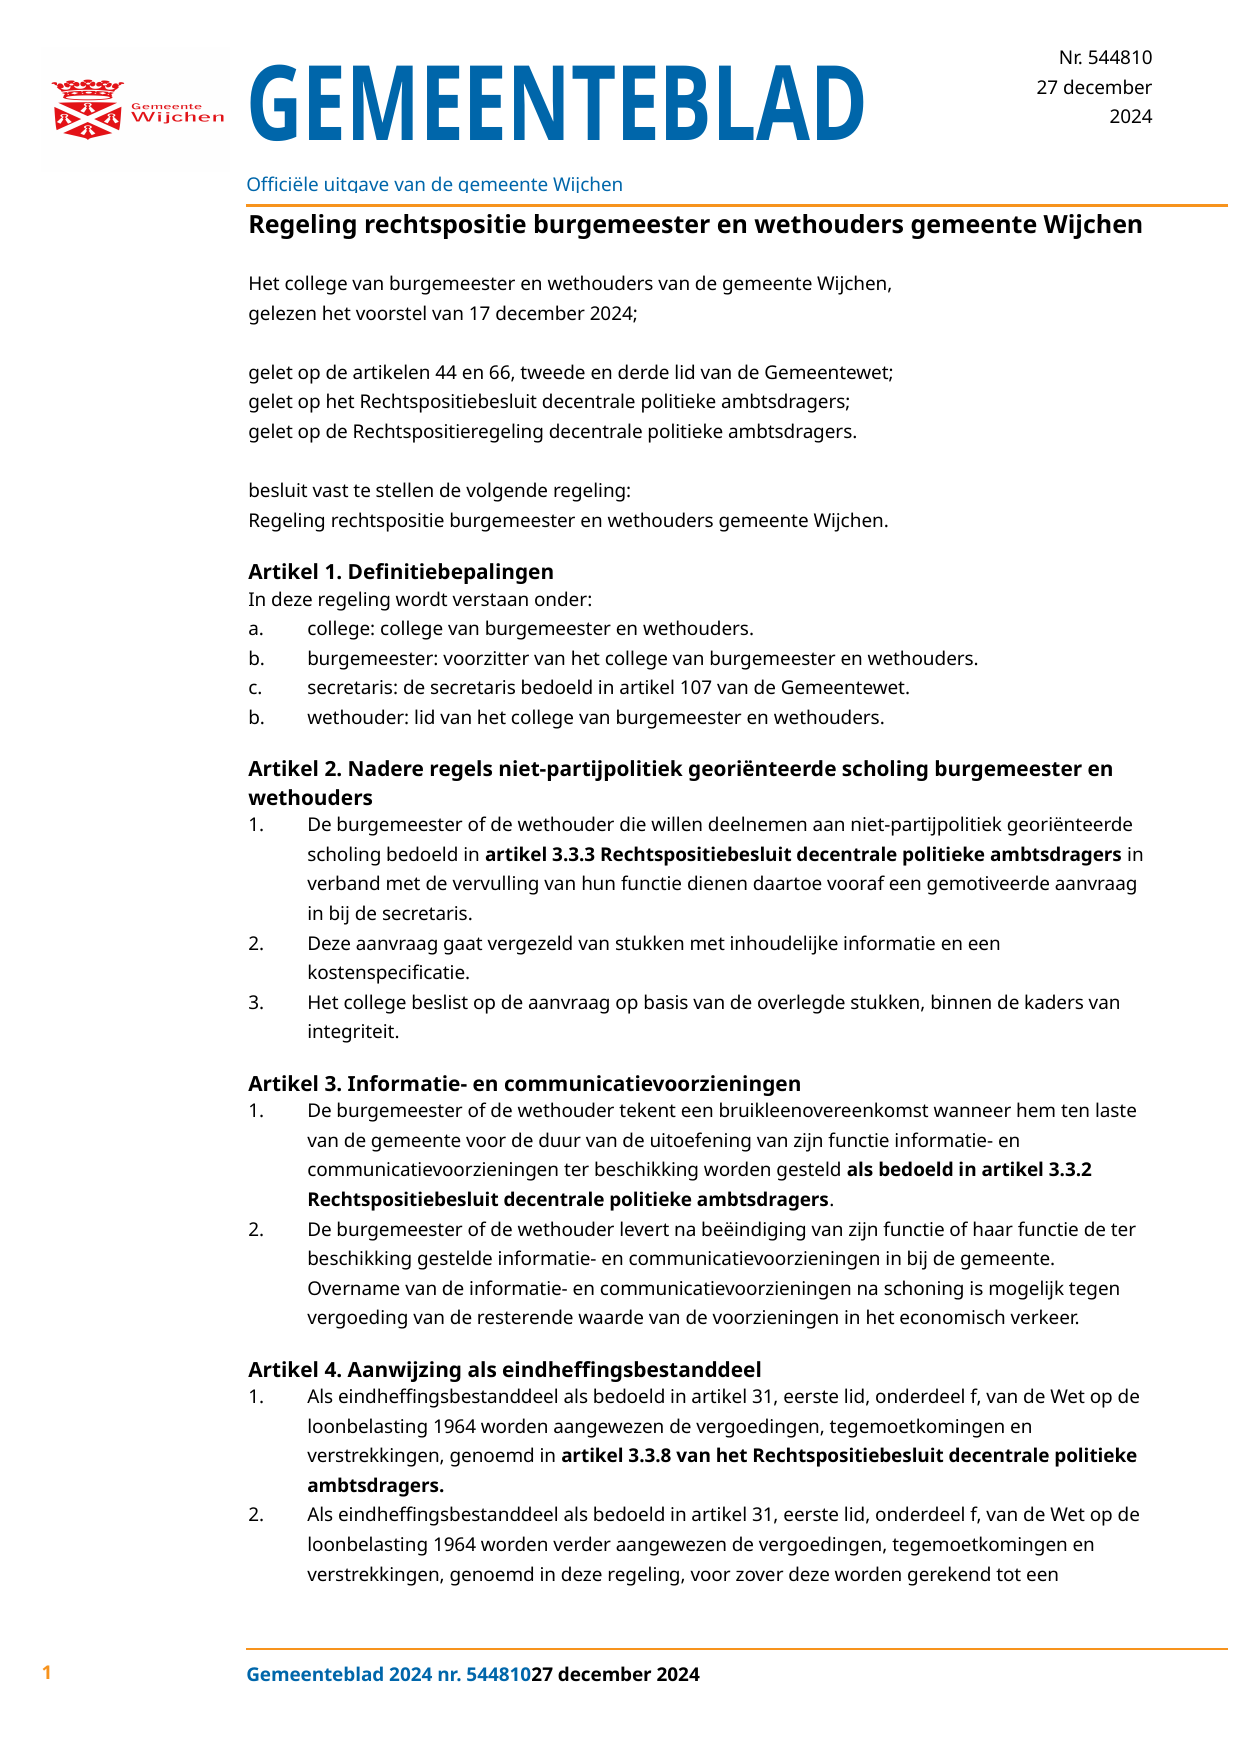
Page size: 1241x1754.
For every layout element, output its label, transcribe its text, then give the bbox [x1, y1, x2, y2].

list secretaris: de secretaris bedoeld in artikel 107 van de Gemeentewet. [248, 674, 1152, 700]
text Het college van burgemeester en wethouders van de gemeente Wijchen, [248, 270, 1152, 296]
list Deze aanvraag gaat vergezeld van stukken met inhoudelijke informatie en een kostenspecificatie. [248, 930, 1152, 985]
text besluit vast te stellen de volgende regeling: [248, 477, 1152, 503]
text Artikel 2. Nadere regels niet-partijpolitiek georiënteerde scholing burgemeester en wethouders [248, 754, 1152, 811]
text In deze regeling wordt verstaan onder: [248, 586, 1152, 612]
text gelet op het Rechtspositiebesluit decentrale politieke ambtsdragers; [248, 389, 1152, 414]
text Artikel 1. Definitiebepalingen [248, 557, 1152, 586]
list De burgemeester of de wethouder tekent een bruikleenovereenkomst wanneer hem ten laste van de gemeente voor de duur van de uitoefening van zijn functie informatie- en communicatievoorzieningen ter beschikking worden gesteld als bedoeld in artikel 3.3.2 Rechtspositiebesluit decentrale politieke ambtsdragers. [248, 1097, 1152, 1212]
text gelezen het voorstel van 17 december 2024; [248, 300, 1152, 326]
text Regeling rechtspositie burgemeester en wethouders gemeente Wijchen [248, 207, 1152, 241]
list burgemeester: voorzitter van het college van burgemeester en wethouders. [248, 645, 1152, 671]
text Regeling rechtspositie burgemeester en wethouders gemeente Wijchen. [248, 507, 1152, 533]
list Als eindheffingsbestanddeel als bedoeld in artikel 31, eerste lid, onderdeel f, van de Wet op de loonbelasting 1964 worden aangewezen de vergoedingen, tegemoetkomingen en verstrekkingen, genoemd in artikel 3.3.8 van het Rechtspositiebesluit decentrale politieke ambtsdragers. [248, 1383, 1152, 1498]
text gelet op de Rechtspositieregeling decentrale politieke ambtsdragers. [248, 418, 1152, 444]
list Het college beslist op de aanvraag op basis van de overlegde stukken, binnen de kaders van integriteit. [248, 989, 1152, 1044]
text Artikel 4. Aanwijzing als eindheffingsbestanddeel [248, 1355, 1152, 1383]
list college: college van burgemeester en wethouders. [248, 615, 1152, 641]
list wethouder: lid van het college van burgemeester en wethouders. [248, 704, 1152, 730]
list De burgemeester of de wethouder die willen deelnemen aan niet-partijpolitiek georiënteerde scholing bedoeld in artikel 3.3.3 Rechtspositiebesluit decentrale politieke ambtsdragers in verband met de vervulling van hun functie dienen daartoe vooraf een gemotiveerde aanvraag in bij de secretaris. [248, 811, 1152, 926]
list De burgemeester of de wethouder levert na beëindiging van zijn functie of haar functie de ter beschikking gestelde informatie- en communicatievoorzieningen in bij de gemeente. Overname van de informatie- en communicatievoorzieningen na schoning is mogelijk tegen vergoeding van de resterende waarde van de voorzieningen in het economisch verkeer. [248, 1216, 1152, 1330]
list Als eindheffingsbestanddeel als bedoeld in artikel 31, eerste lid, onderdeel f, van de Wet op de loonbelasting 1964 worden verder aangewezen de vergoedingen, tegemoetkomingen en verstrekkingen, genoemd in deze regeling, voor zover deze worden gerekend tot een [248, 1502, 1152, 1587]
text Artikel 3. Informatie- en communicatievoorzieningen [248, 1069, 1152, 1097]
picture [41, 47, 231, 172]
text gelet op de artikelen 44 en 66, tweede en derde lid van de Gemeentewet; [248, 359, 1152, 385]
